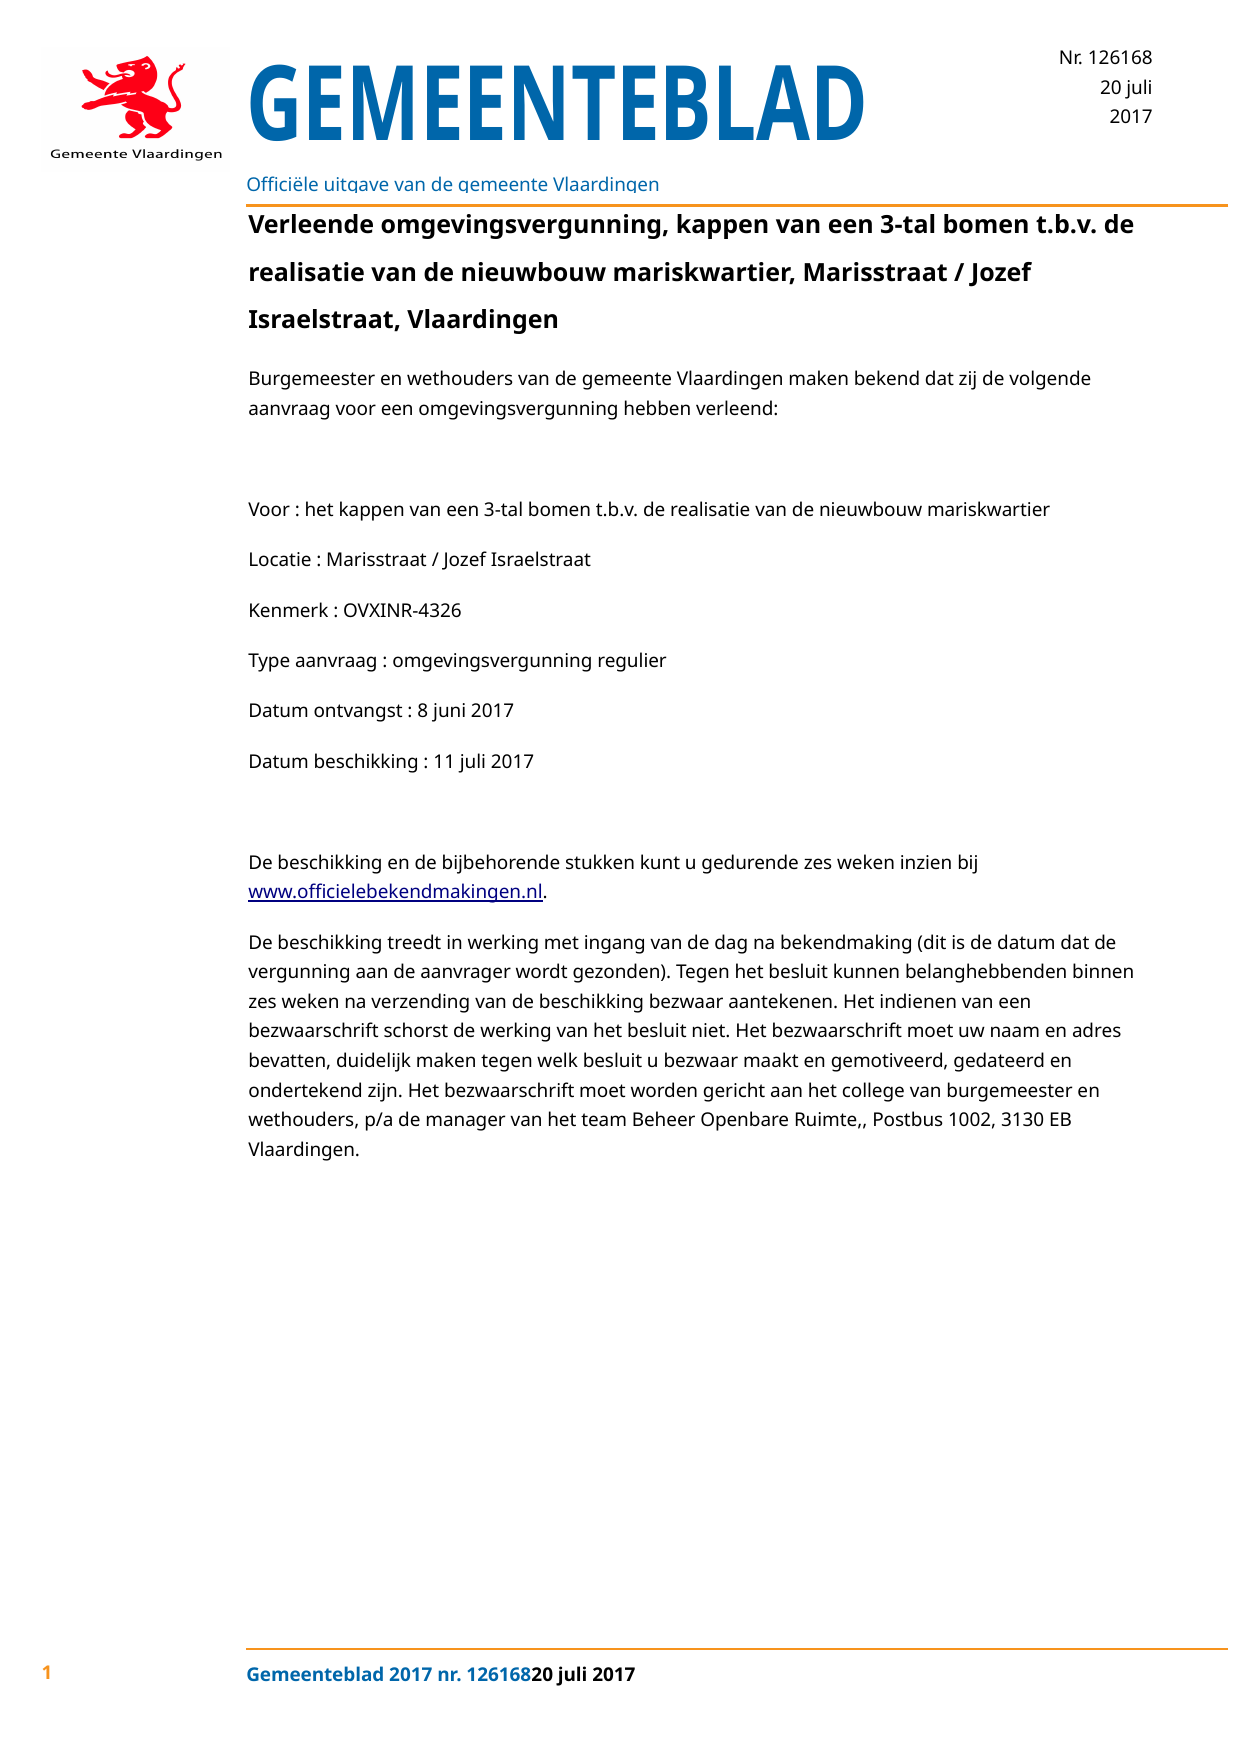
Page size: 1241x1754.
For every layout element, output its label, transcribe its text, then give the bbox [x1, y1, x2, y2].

text De beschikking en de bijbehorende stukken kunt u gedurende zes weken inzien bij www.officielebekendmakingen.nl. [248, 849, 1152, 904]
text Burgemeester en wethouders van de gemeente Vlaardingen maken bekend dat zij de volgende aanvraag voor een omgevingsvergunning hebben verleend: [248, 366, 1152, 421]
text Type aanvraag : omgevingsvergunning regulier [248, 647, 1152, 673]
text Locatie : Marisstraat / Jozef Israelstraat [248, 546, 1152, 572]
text Datum beschikking : 11 juli 2017 [248, 748, 1152, 774]
text Voor : het kappen van een 3-tal bomen t.b.v. de realisatie van de nieuwbouw mariskwartier [248, 496, 1152, 522]
text De beschikking treedt in werking met ingang van de dag na bekendmaking (dit is de datum dat de vergunning aan de aanvrager wordt gezonden). Tegen het besluit kunnen belanghebbenden binnen zes weken na verzending van de beschikking bezwaar aantekenen. Het indienen van een bezwaarschrift schorst de werking van het besluit niet. Het bezwaarschrift moet uw naam en adres bevatten, duidelijk maken tegen welk besluit u bezwaar maakt en gemotiveerd, gedateerd en ondertekend zijn. Het bezwaarschrift moet worden gericht aan het college van burgemeester en wethouders, p/a de manager van het team Beheer Openbare Ruimte,, Postbus 1002, 3130 EB Vlaardingen. [248, 929, 1152, 1162]
text Datum ontvangst : 8 juni 2017 [248, 698, 1152, 723]
text Kenmerk : OVXINR-4326 [248, 597, 1152, 622]
text Verleende omgevingsvergunning, kappen van een 3-tal bomen t.b.v. de realisatie van de nieuwbouw mariskwartier, Marisstraat / Jozef Israelstraat, Vlaardingen [248, 207, 1152, 336]
picture [41, 47, 231, 172]
